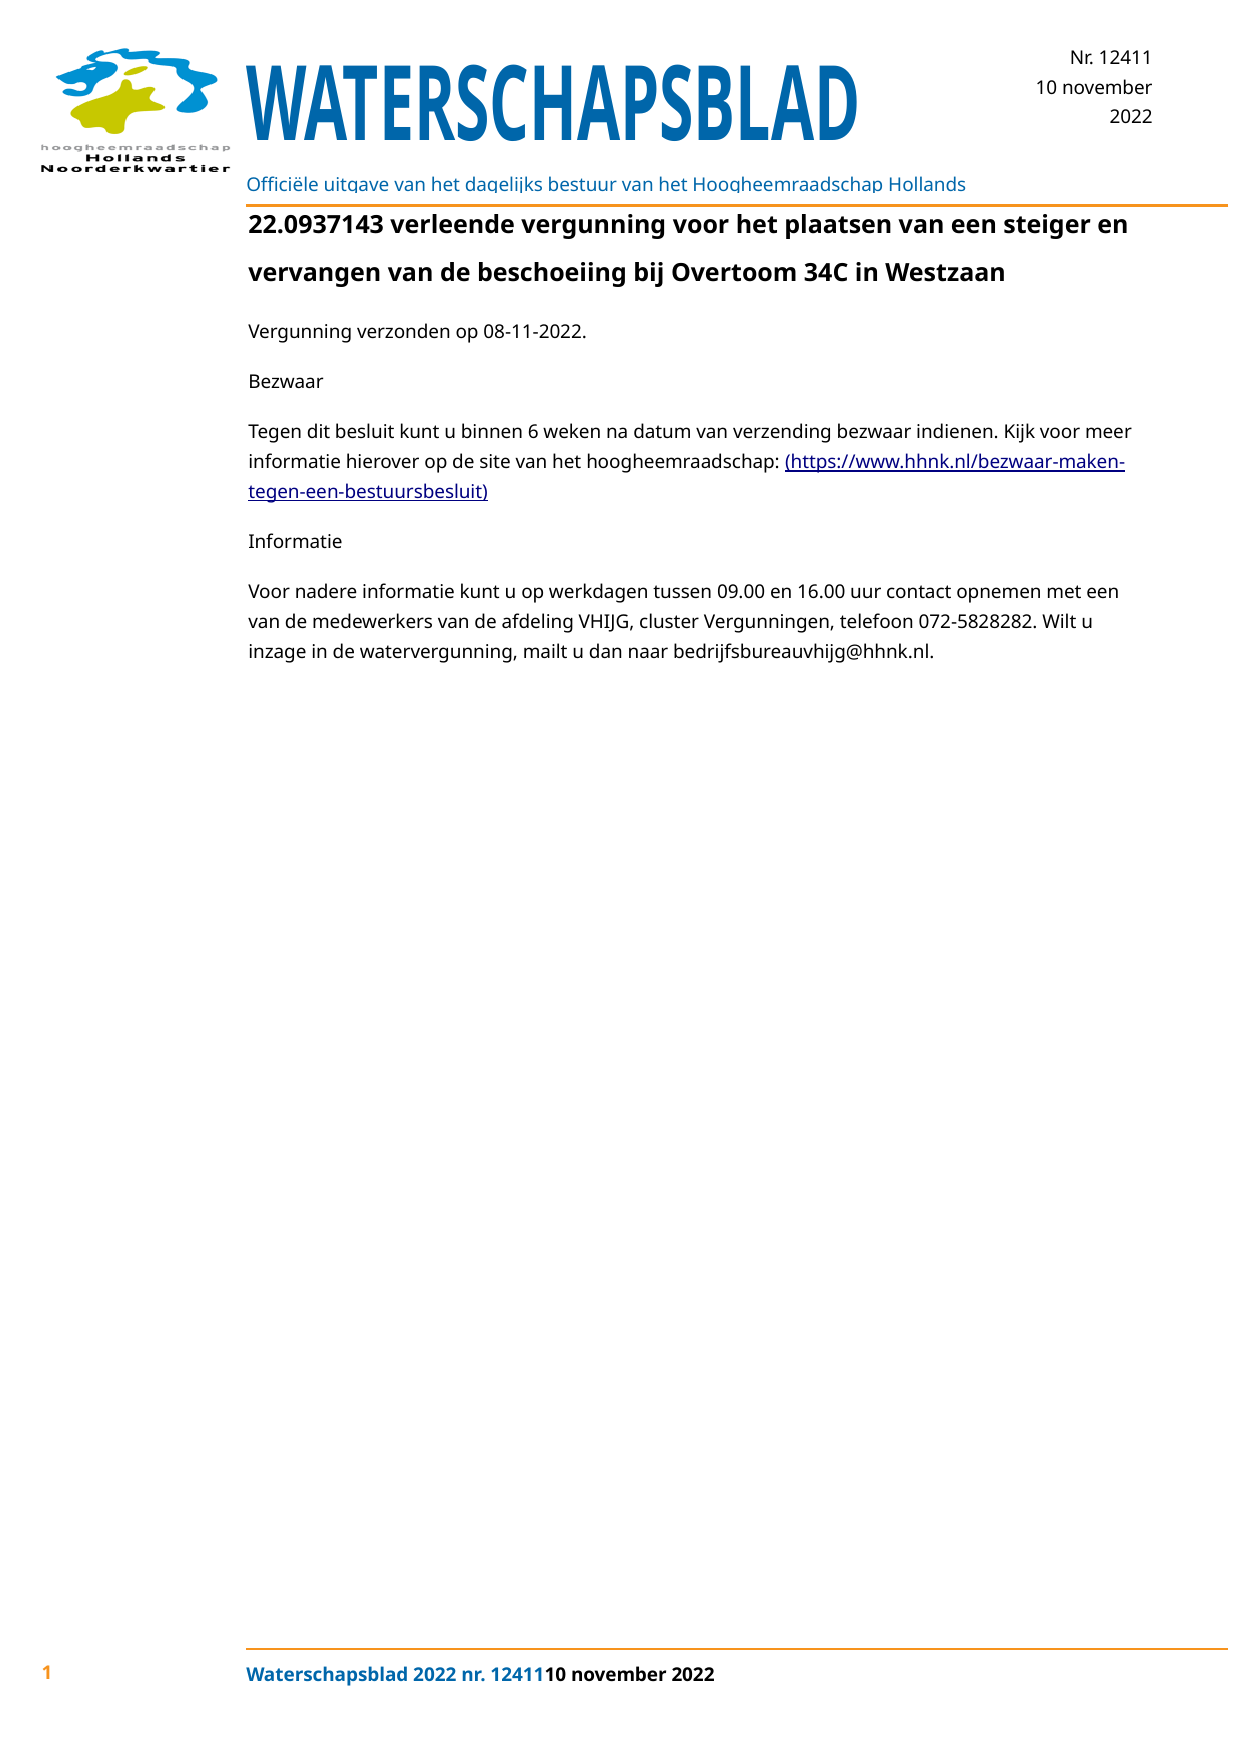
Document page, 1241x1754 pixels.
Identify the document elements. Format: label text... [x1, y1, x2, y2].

text 22.0937143 verleende vergunning voor het plaatsen van een steiger en vervangen van de beschoeiing bij Overtoom 34C in Westzaan [248, 207, 1152, 288]
text Informatie [248, 528, 1152, 554]
text Vergunning verzonden op 08-11-2022. [248, 318, 1152, 344]
text Tegen dit besluit kunt u binnen 6 weken na datum van verzending bezwaar indienen. Kijk voor meer informatie hierover op de site van het hoogheemraadschap: (https://www.hhnk.nl/bezwaar-maken-tegen-een-bestuursbesluit) [248, 419, 1152, 504]
picture [41, 47, 231, 172]
text Bezwaar [248, 368, 1152, 394]
text Voor nadere informatie kunt u op werkdagen tussen 09.00 en 16.00 uur contact opnemen met een van de medewerkers van de afdeling VHIJG, cluster Vergunningen, telefoon 072-5828282. Wilt u inzage in de watervergunning, mailt u dan naar bedrijfsbureauvhijg@hhnk.nl. [248, 579, 1152, 664]
